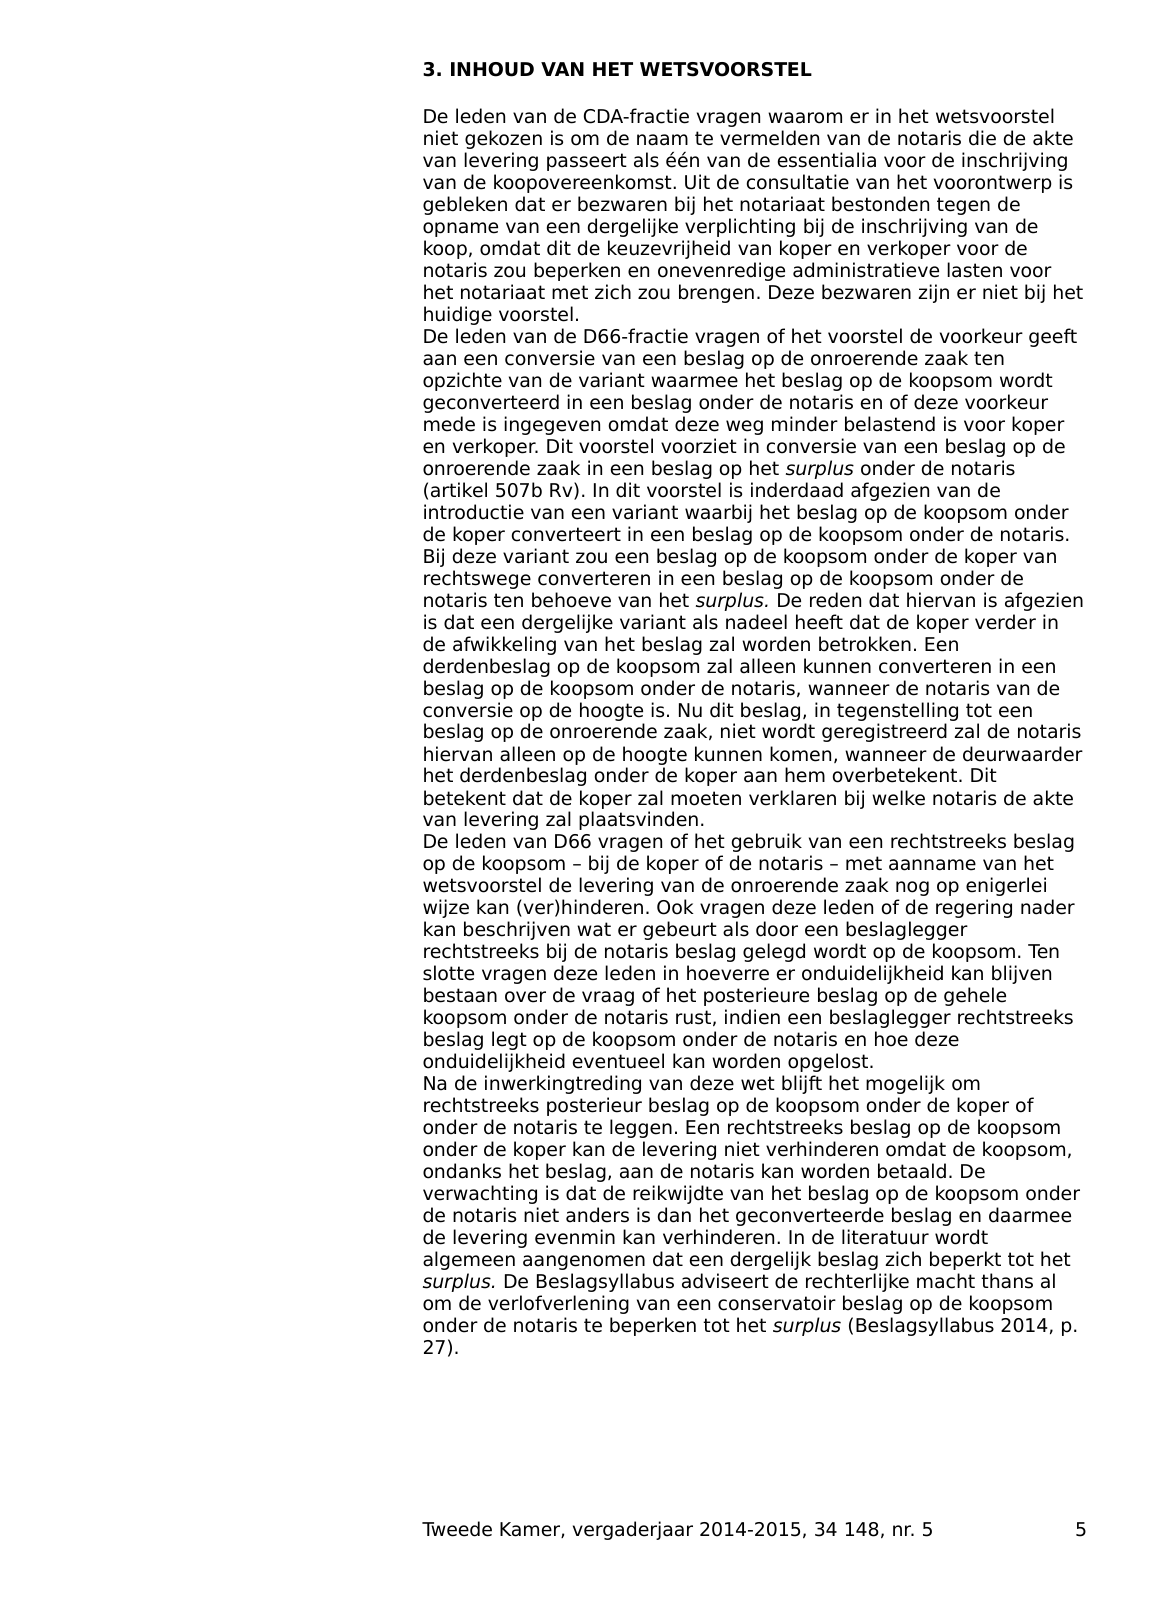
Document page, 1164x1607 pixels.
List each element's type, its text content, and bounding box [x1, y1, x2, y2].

text De leden van de CDA-fractie vragen waarom er in het wetsvoorstel niet gekozen is om de naam te vermelden van de notaris die de akte van levering passeert als één van de essentialia voor de inschrijving van de koopovereenkomst. Uit de consultatie van het voorontwerp is gebleken dat er bezwaren bij het notariaat bestonden tegen de opname van een dergelijke verplichting bij de inschrijving van de koop, omdat dit de keuzevrijheid van koper en verkoper voor de notaris zou beperken en onevenredige administratieve lasten voor het notariaat met zich zou brengen. Deze bezwaren zijn er niet bij het huidige voorstel. [422, 106, 1087, 326]
text De leden van D66 vragen of het gebruik van een rechtstreeks beslag op de koopsom – bij de koper of de notaris – met aanname van het wetsvoorstel de levering van de onroerende zaak nog op enigerlei wijze kan (ver)hinderen. Ook vragen deze leden of de regering nader kan beschrijven wat er gebeurt als door een beslaglegger rechtstreeks bij de notaris beslag gelegd wordt op de koopsom. Ten slotte vragen deze leden in hoeverre er onduidelijkheid kan blijven bestaan over de vraag of het posterieure beslag op de gehele koopsom onder de notaris rust, indien een beslaglegger rechtstreeks beslag legt op de koopsom onder de notaris en hoe deze onduidelijkheid eventueel kan worden opgelost. [422, 831, 1087, 1073]
text De leden van de D66-fractie vragen of het voorstel de voorkeur geeft aan een conversie van een beslag op de onroerende zaak ten opzichte van de variant waarmee het beslag op de koopsom wordt geconverteerd in een beslag onder de notaris en of deze voorkeur mede is ingegeven omdat deze weg minder belastend is voor koper en verkoper. Dit voorstel voorziet in conversie van een beslag op de onroerende zaak in een beslag op het surplus onder de notaris (artikel 507b Rv). In dit voorstel is inderdaad afgezien van de introductie van een variant waarbij het beslag op de koopsom onder de koper converteert in een beslag op de koopsom onder de notaris. Bij deze variant zou een beslag op de koopsom onder de koper van rechtswege converteren in een beslag op de koopsom onder de notaris ten behoeve van het surplus. De reden dat hiervan is afgezien is dat een dergelijke variant als nadeel heeft dat de koper verder in de afwikkeling van het beslag zal worden betrokken. Een derdenbeslag op de koopsom zal alleen kunnen converteren in een beslag op de koopsom onder de notaris, wanneer de notaris van de conversie op de hoogte is. Nu dit beslag, in tegenstelling tot een beslag op de onroerende zaak, niet wordt geregistreerd zal de notaris hiervan alleen op de hoogte kunnen komen, wanneer de deurwaarder het derdenbeslag onder de koper aan hem overbetekent. Dit betekent dat de koper zal moeten verklaren bij welke notaris de akte van levering zal plaatsvinden. [422, 326, 1087, 831]
text Na de inwerkingtreding van deze wet blijft het mogelijk om rechtstreeks posterieur beslag op de koopsom onder de koper of onder de notaris te leggen. Een rechtstreeks beslag op de koopsom onder de koper kan de levering niet verhinderen omdat de koopsom, ondanks het beslag, aan de notaris kan worden betaald. De verwachting is dat de reikwijdte van het beslag op de koopsom onder de notaris niet anders is dan het geconverteerde beslag en daarmee de levering evenmin kan verhinderen. In de literatuur wordt algemeen aangenomen dat een dergelijk beslag zich beperkt tot het surplus. De Beslagsyllabus adviseert de rechterlijke macht thans al om de verlofverlening van een conservatoir beslag op de koopsom onder de notaris te beperken tot het surplus (Beslagsyllabus 2014, p. 27). [422, 1073, 1087, 1359]
subtitle 3. INHOUD VAN HET WETSVOORSTEL [422, 59, 1087, 81]
